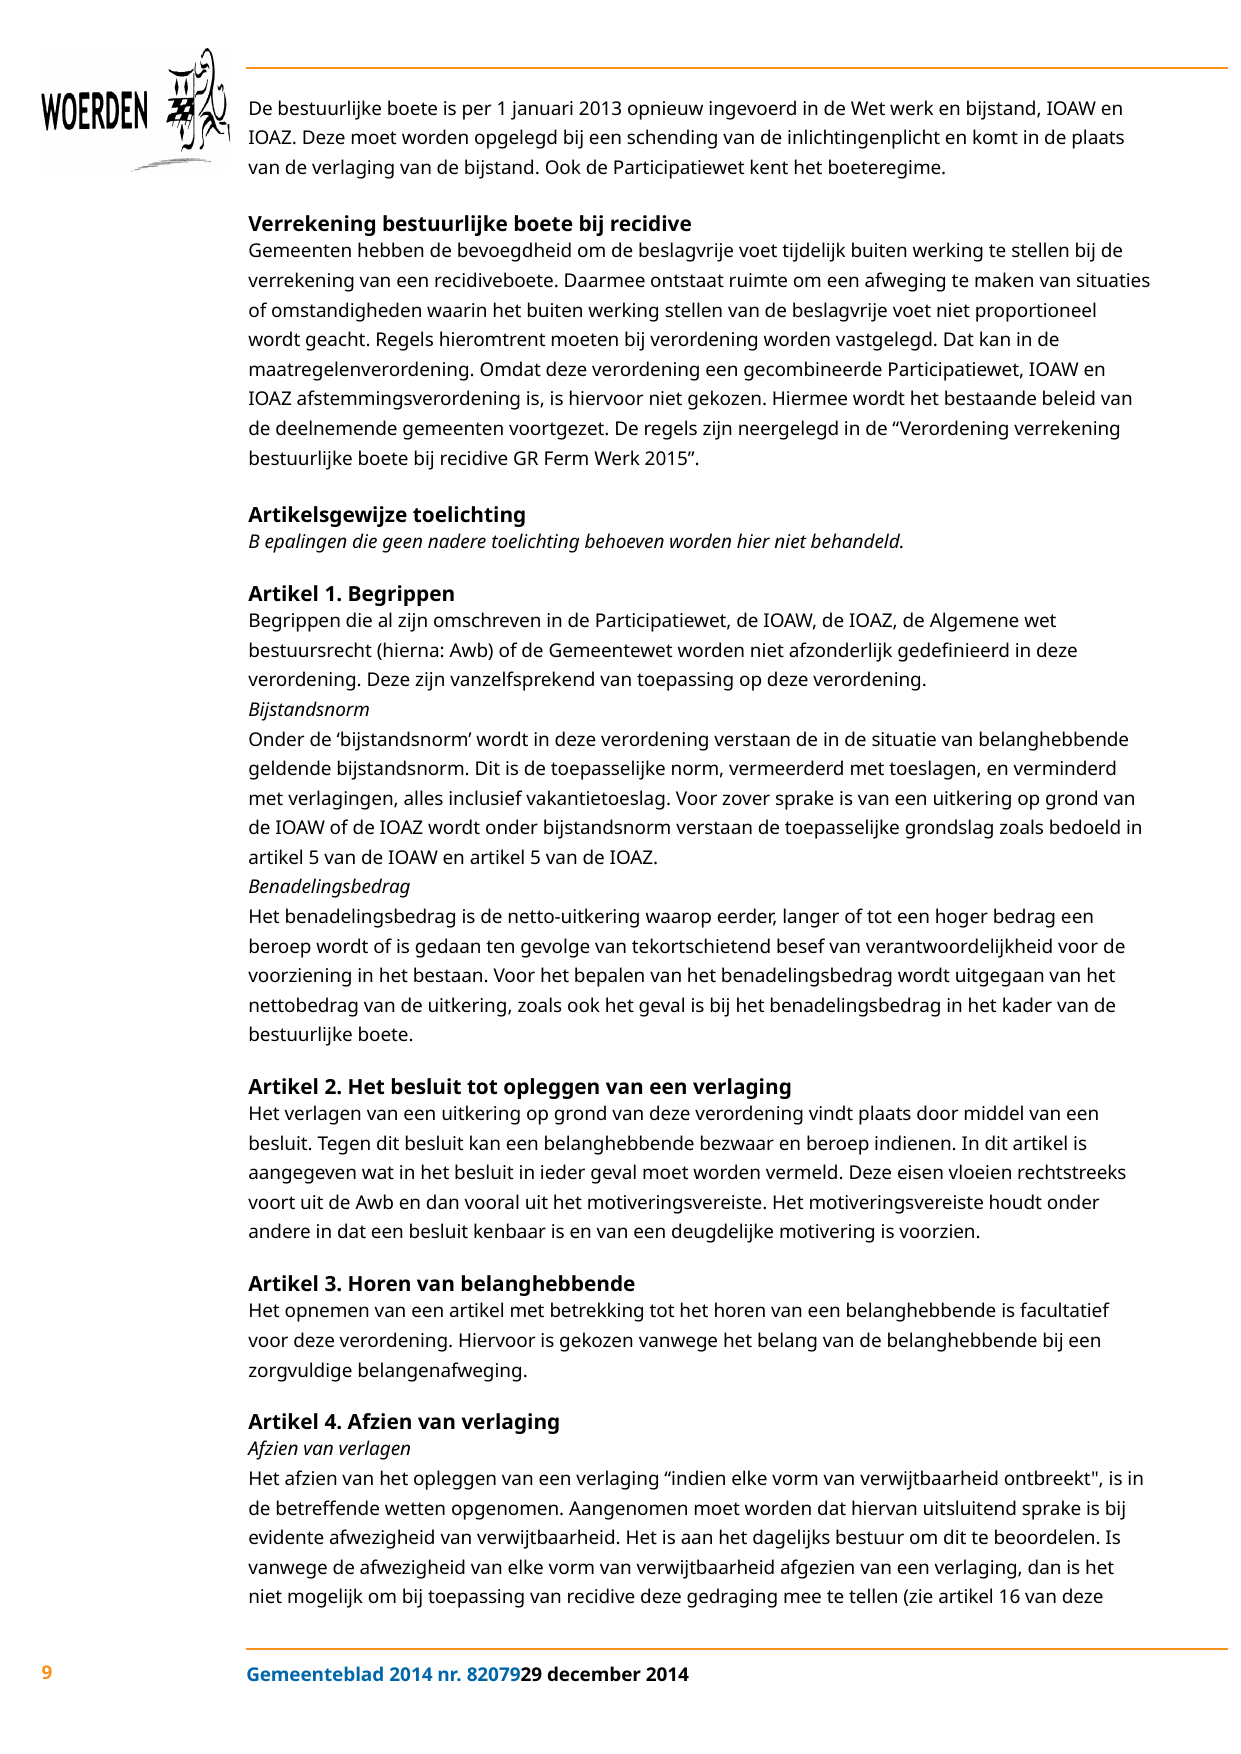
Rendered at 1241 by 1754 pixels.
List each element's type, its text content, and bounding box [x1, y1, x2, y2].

text Onder de ‘bijstandsnorm’ wordt in deze verordening verstaan de in de situatie van belanghebbende geldende bijstandsnorm. Dit is de toepasselijke norm, vermeerderd met toeslagen, en verminderd met verlagingen, alles inclusief vakantietoeslag. Voor zover sprake is van een uitkering op grond van de IOAW of de IOAZ wordt onder bijstandsnorm verstaan de toepasselijke grondslag zoals bedoeld in artikel 5 van de IOAW en artikel 5 van de IOAZ. [248, 726, 1152, 870]
text Afzien van verlagen [248, 1436, 1152, 1461]
text Artikel 3. Horen van belanghebbende [248, 1269, 1152, 1298]
text Het verlagen van een uitkering op grond van deze verordening vindt plaats door middel van een besluit. Tegen dit besluit kan een belanghebbende bezwaar en beroep indienen. In dit artikel is aangegeven wat in het besluit in ieder geval moet worden vermeld. Deze eisen vloeien rechtstreeks voort uit de Awb en dan vooral uit het motiveringsvereiste. Het motiveringsvereiste houdt onder andere in dat een besluit kenbaar is en van een deugdelijke motivering is voorzien. [248, 1100, 1152, 1244]
text Begrippen die al zijn omschreven in de Participatiewet, de IOAW, de IOAZ, de Algemene wet bestuursrecht (hierna: Awb) of de Gemeentewet worden niet afzonderlijk gedefinieerd in deze verordening. Deze zijn vanzelfsprekend van toepassing op deze verordening. [248, 607, 1152, 692]
text Gemeenten hebben de bevoegdheid om de beslagvrije voet tijdelijk buiten werking te stellen bij de verrekening van een recidiveboete. Daarmee ontstaat ruimte om een afweging te maken van situaties of omstandigheden waarin het buiten werking stellen van de beslagvrije voet niet proportioneel wordt geacht. Regels hieromtrent moeten bij verordening worden vastgelegd. Dat kan in de maatregelenverordening. Omdat deze verordening een gecombineerde Participatiewet, IOAW en IOAZ afstemmingsverordening is, is hiervoor niet gekozen. Hiermee wordt het bestaande beleid van de deelnemende gemeenten voortgezet. De regels zijn neergelegd in de “Verordening verrekening bestuurlijke boete bij recidive GR Ferm Werk 2015”. [248, 238, 1152, 471]
text Het opnemen van een artikel met betrekking tot het horen van een belanghebbende is facultatief voor deze verordening. Hiervoor is gekozen vanwege het belang van de belanghebbende bij een zorgvuldige belangenafweging. [248, 1298, 1152, 1382]
text Benadelingsbedrag [248, 874, 1152, 899]
picture [41, 47, 231, 172]
text B epalingen die geen nadere toelichting behoeven worden hier niet behandeld. [248, 528, 1152, 554]
text Het afzien van het opleggen van een verlaging “indien elke vorm van verwijtbaarheid ontbreekt", is in de betreffende wetten opgenomen. Aangenomen moet worden dat hiervan uitsluitend sprake is bij evidente afwezigheid van verwijtbaarheid. Het is aan het dagelijks bestuur om dit te beoordelen. Is vanwege de afwezigheid van elke vorm van verwijtbaarheid afgezien van een verlaging, dan is het niet mogelijk om bij toepassing van recidive deze gedraging mee te tellen (zie artikel 16 van deze [248, 1465, 1152, 1609]
text Artikel 4. Afzien van verlaging [248, 1407, 1152, 1436]
text Artikel 2. Het besluit tot opleggen van een verlaging [248, 1072, 1152, 1100]
text De bestuurlijke boete is per 1 januari 2013 opnieuw ingevoerd in de Wet werk en bijstand, IOAW en IOAZ. Deze moet worden opgelegd bij een schending van de inlichtingenplicht en komt in de plaats van de verlaging van de bijstand. Ook de Participatiewet kent het boeteregime. [248, 95, 1152, 180]
text Artikel 1. Begrippen [248, 579, 1152, 607]
text Bijstandsnorm [248, 696, 1152, 722]
text Artikelsgewijze toelichting [248, 500, 1152, 528]
text Het benadelingsbedrag is de netto-uitkering waarop eerder, langer of tot een hoger bedrag een beroep wordt of is gedaan ten gevolge van tekortschietend besef van verantwoordelijkheid voor de voorziening in het bestaan. Voor het bepalen van het benadelingsbedrag wordt uitgegaan van het nettobedrag van de uitkering, zoals ook het geval is bij het benadelingsbedrag in het kader van de bestuurlijke boete. [248, 903, 1152, 1047]
text Verrekening bestuurlijke boete bij recidive [248, 209, 1152, 238]
